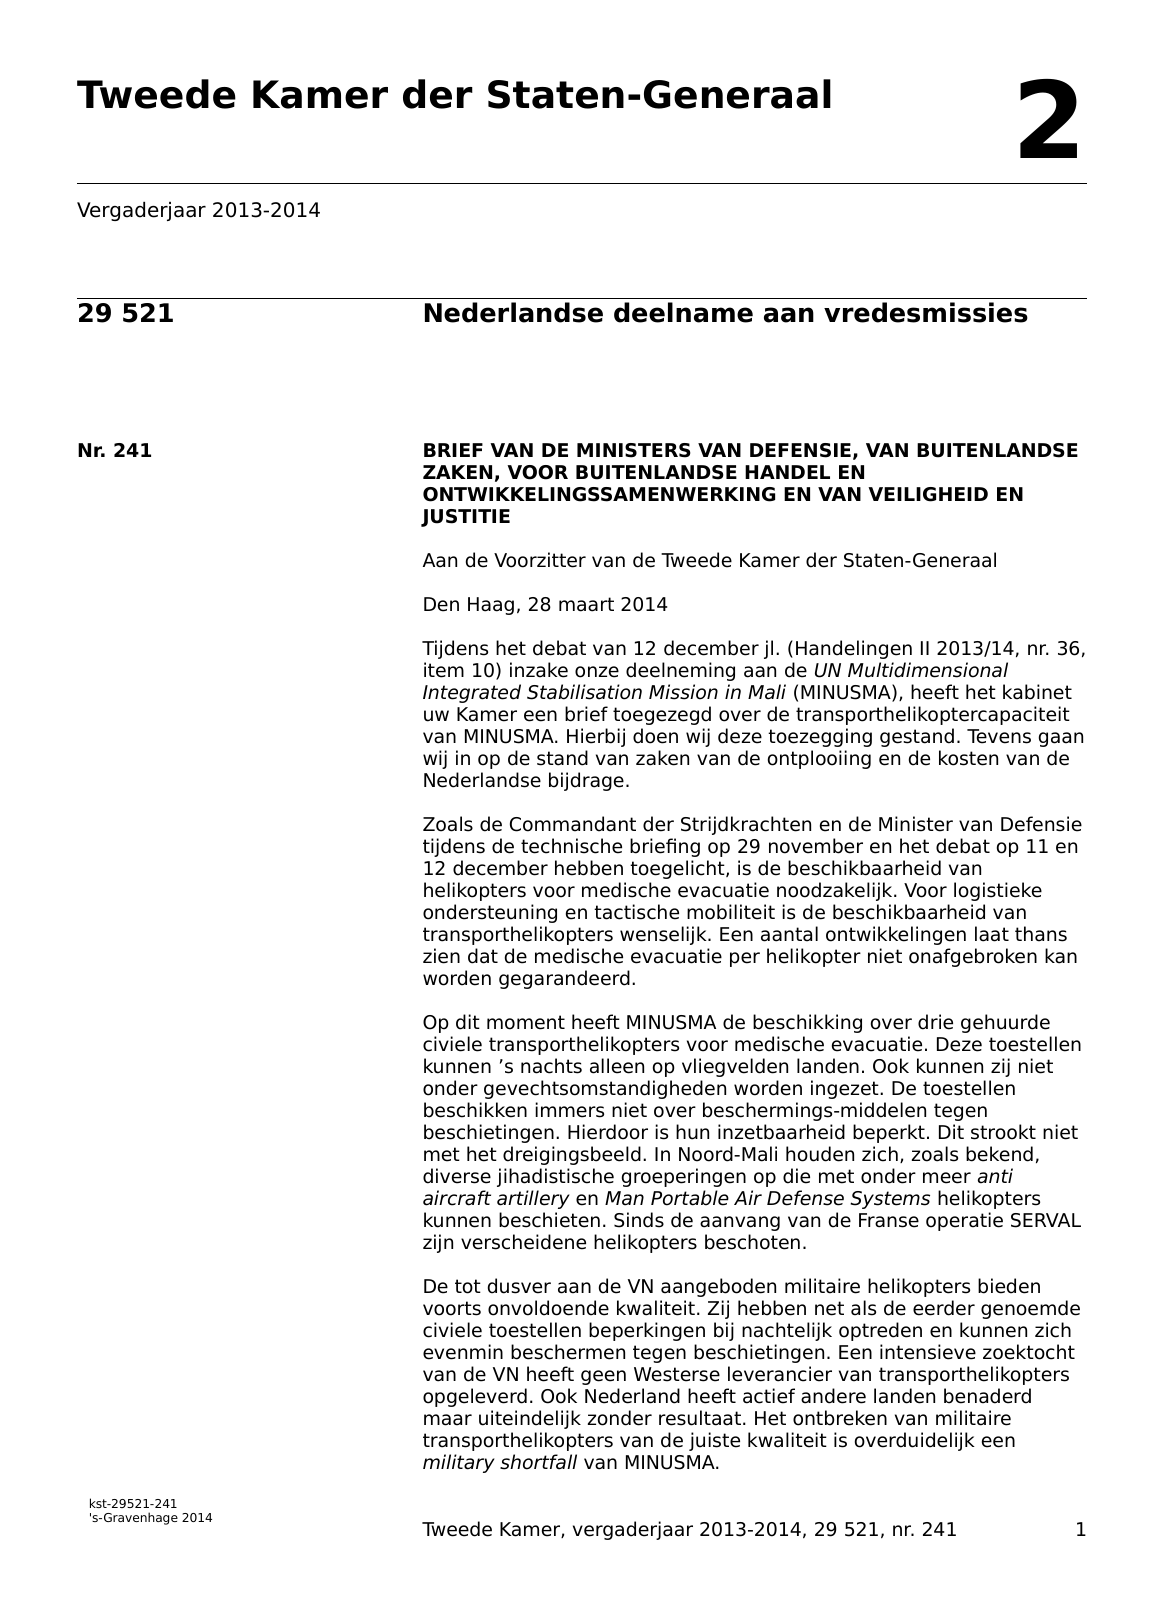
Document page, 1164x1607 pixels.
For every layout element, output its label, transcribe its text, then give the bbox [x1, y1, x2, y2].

table_header Tweede Kamer der Staten-Generaal [77, 59, 886, 183]
text Op dit moment heeft MINUSMA de beschikking over drie gehuurde civiele transporthelikopters voor medische evacuatie. Deze toestellen kunnen ’s nachts alleen op vliegvelden landen. Ook kunnen zij niet onder gevechtsomstandigheden worden ingezet. De toestellen beschikken immers niet over beschermings-middelen tegen beschietingen. Hierdoor is hun inzetbaarheid beperkt. Dit strookt niet met het dreigingsbeeld. In Noord-Mali houden zich, zoals bekend, diverse jihadistische groeperingen op die met onder meer anti aircraft artillery en Man Portable Air Defense Systems helikopters kunnen beschieten. Sinds de aanvang van de Franse operatie SERVAL zijn verscheidene helikopters beschoten. [422, 1012, 1087, 1254]
text De tot dusver aan de VN aangeboden militaire helikopters bieden voorts onvoldoende kwaliteit. Zij hebben net als de eerder genoemde civiele toestellen beperkingen bij nachtelijk optreden en kunnen zich evenmin beschermen tegen beschietingen. Een intensieve zoektocht van de VN heeft geen Westerse leverancier van transporthelikopters opgeleverd. Ook Nederland heeft actief andere landen benaderd maar uiteindelijk zonder resultaat. Het ontbreken van militaire transporthelikopters van de juiste kwaliteit is overduidelijk een military shortfall van MINUSMA. [422, 1276, 1087, 1474]
text Aan de Voorzitter van de Tweede Kamer der Staten-Generaal [422, 550, 1087, 572]
subtitle Nr. 241 BRIEF VAN DE MINISTERS VAN DEFENSIE, VAN BUITENLANDSE ZAKEN, VOOR BUITENLANDSE HANDEL EN ONTWIKKELINGSSAMENWERKING EN VAN VEILIGHEID EN JUSTITIE [77, 440, 1087, 528]
table_header 2 [886, 59, 1087, 183]
text kst-29521-241 [88, 1497, 323, 1511]
table_cell Vergaderjaar 2013-2014 [77, 184, 1087, 298]
text Den Haag, 28 maart 2014 [422, 594, 1087, 616]
text 's-Gravenhage 2014 [88, 1511, 323, 1525]
text Tijdens het debat van 12 december jl. (Handelingen II 2013/14, nr. 36, item 10) inzake onze deelneming aan de UN Multidimensional Integrated Stabilisation Mission in Mali (MINUSMA), heeft het kabinet uw Kamer een brief toegezegd over de transporthelikoptercapaciteit van MINUSMA. Hierbij doen wij deze toezegging gestand. Tevens gaan wij in op de stand van zaken van de ontplooiing en de kosten van de Nederlandse bijdrage. [422, 638, 1087, 792]
subtitle 29 521 Nederlandse deelname aan vredesmissies [77, 299, 1087, 329]
text Zoals de Commandant der Strijdkrachten en de Minister van Defensie tijdens de technische briefing op 29 november en het debat op 11 en 12 december hebben toegelicht, is de beschikbaarheid van helikopters voor medische evacuatie noodzakelijk. Voor logistieke ondersteuning en tactische mobiliteit is de beschikbaarheid van transporthelikopters wenselijk. Een aantal ontwikkelingen laat thans zien dat de medische evacuatie per helikopter niet onafgebroken kan worden gegarandeerd. [422, 814, 1087, 990]
